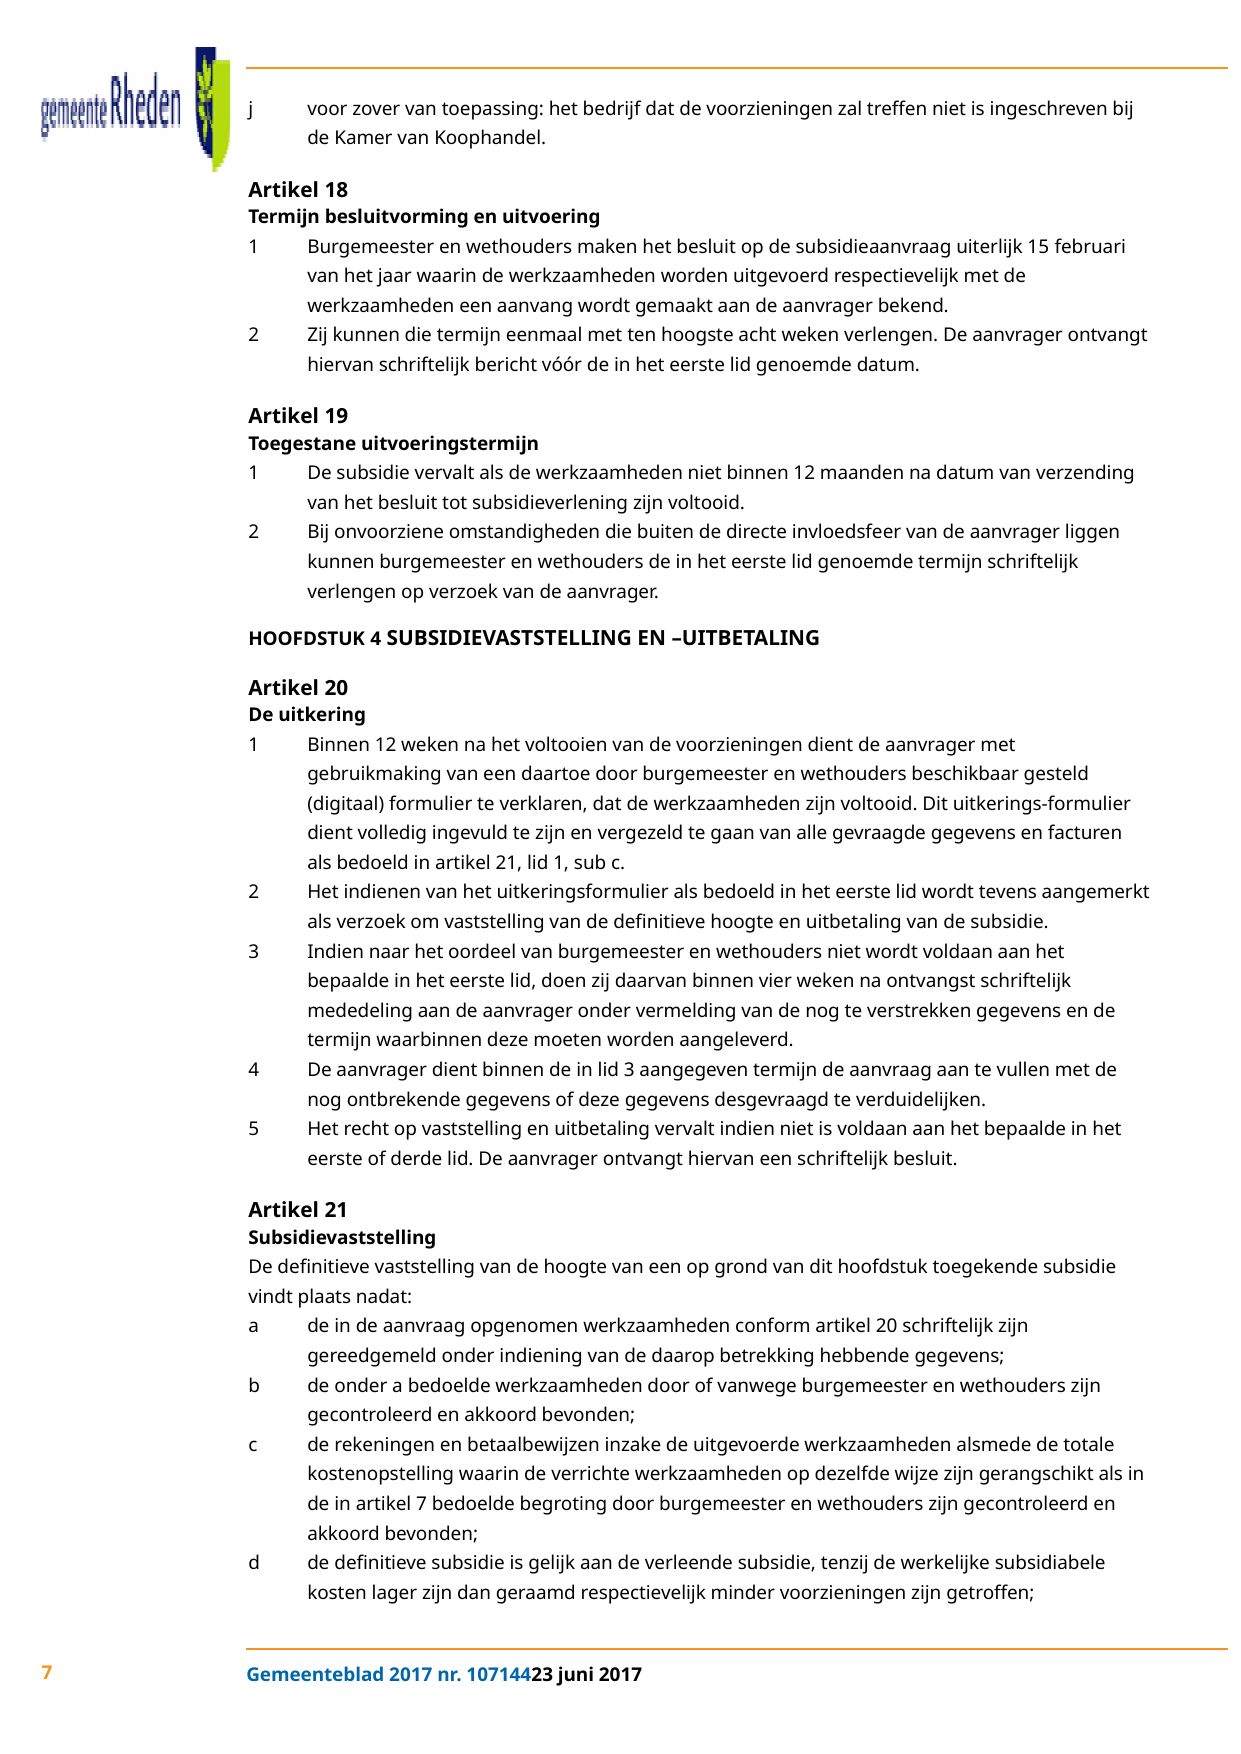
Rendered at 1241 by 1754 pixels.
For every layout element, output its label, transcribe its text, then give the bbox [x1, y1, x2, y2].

picture [41, 47, 231, 172]
text Artikel 20 [248, 673, 1152, 701]
list de definitieve subsidie is gelijk aan de verleende subsidie, tenzij de werkelijke subsidiabele kosten lager zijn dan geraamd respectievelijk minder voorzieningen zijn getroffen; [248, 1549, 1152, 1604]
list De aanvrager dient binnen de in lid 3 aangegeven termijn de aanvraag aan te vullen met de nog ontbrekende gegevens of deze gegevens desgevraagd te verduidelijken. [248, 1056, 1152, 1112]
list de onder a bedoelde werkzaamheden door of vanwege burgemeester en wethouders zijn gecontroleerd en akkoord bevonden; [248, 1372, 1152, 1427]
list Zij kunnen die termijn eenmaal met ten hoogste acht weken verlengen. De aanvrager ontvangt hiervan schriftelijk bericht vóór de in het eerste lid genoemde datum. [248, 322, 1152, 377]
list voor zover van toepassing: het bedrijf dat de voorzieningen zal treffen niet is ingeschreven bij de Kamer van Koophandel. [248, 95, 1152, 150]
text Artikel 21 [248, 1195, 1152, 1224]
text Toegestane uitvoeringstermijn [248, 430, 1152, 456]
list Bij onvoorziene omstandigheden die buiten de directe invloedsfeer van de aanvrager liggen kunnen burgemeester en wethouders de in het eerste lid genoemde termijn schriftelijk verlengen op verzoek van de aanvrager. [248, 519, 1152, 604]
text De uitkering [248, 701, 1152, 727]
text Artikel 19 [248, 402, 1152, 430]
list Binnen 12 weken na het voltooien van de voorzieningen dient de aanvrager met gebruikmaking van een daartoe door burgemeester en wethouders beschikbaar gesteld (digitaal) formulier te verklaren, dat de werkzaamheden zijn voltooid. Dit uitkerings-formulier dient volledig ingevuld te zijn en vergezeld te gaan van alle gevraagde gegevens en facturen als bedoeld in artikel 21, lid 1, sub c. [248, 731, 1152, 875]
text Artikel 18 [248, 175, 1152, 203]
list Indien naar het oordeel van burgemeester en wethouders niet wordt voldaan aan het bepaalde in het eerste lid, doen zij daarvan binnen vier weken na ontvangst schriftelijk mededeling aan de aanvrager onder vermelding van de nog te verstrekken gegevens en de termijn waarbinnen deze moeten worden aangeleverd. [248, 938, 1152, 1052]
text Subsidievaststelling [248, 1224, 1152, 1249]
text Termijn besluitvorming en uitvoering [248, 203, 1152, 229]
text HOOFDSTUK 4 SUBSIDIEVASTSTELLING EN –UITBETALING [248, 623, 1152, 652]
list De subsidie vervalt als de werkzaamheden niet binnen 12 maanden na datum van verzending van het besluit tot subsidieverlening zijn voltooid. [248, 459, 1152, 515]
list Het indienen van het uitkeringsformulier als bedoeld in het eerste lid wordt tevens aangemerkt als verzoek om vaststelling van de definitieve hoogte en uitbetaling van de subsidie. [248, 879, 1152, 934]
list Het recht op vaststelling en uitbetaling vervalt indien niet is voldaan aan het bepaalde in het eerste of derde lid. De aanvrager ontvangt hiervan een schriftelijk besluit. [248, 1115, 1152, 1171]
list de rekeningen en betaalbewijzen inzake de uitgevoerde werkzaamheden alsmede de totale kostenopstelling waarin de verrichte werkzaamheden op dezelfde wijze zijn gerangschikt als in de in artikel 7 bedoelde begroting door burgemeester en wethouders zijn gecontroleerd en akkoord bevonden; [248, 1431, 1152, 1545]
list Burgemeester en wethouders maken het besluit op de subsidieaanvraag uiterlijk 15 februari van het jaar waarin de werkzaamheden worden uitgevoerd respectievelijk met de werkzaamheden een aanvang wordt gemaakt aan de aanvrager bekend. [248, 233, 1152, 318]
list de in de aanvraag opgenomen werkzaamheden conform artikel 20 schriftelijk zijn gereedgemeld onder indiening van de daarop betrekking hebbende gegevens; [248, 1313, 1152, 1368]
text De definitieve vaststelling van de hoogte van een op grond van dit hoofdstuk toegekende subsidie vindt plaats nadat: [248, 1253, 1152, 1309]
